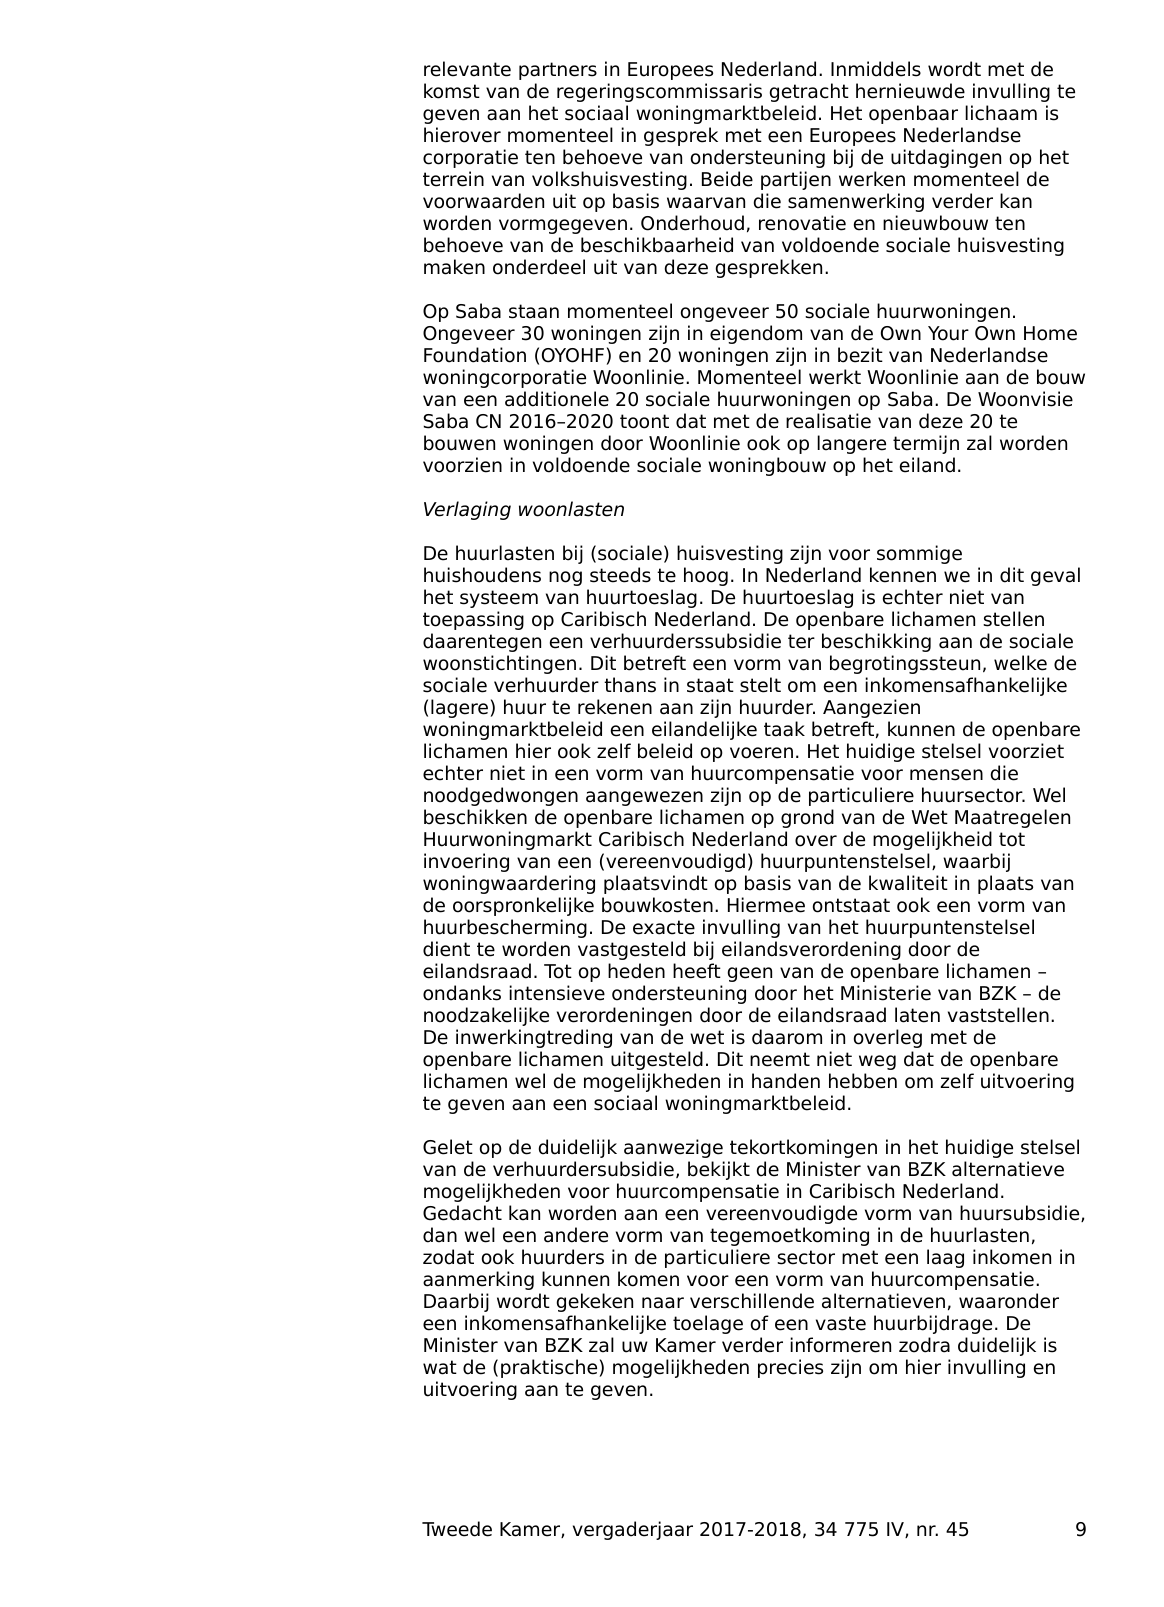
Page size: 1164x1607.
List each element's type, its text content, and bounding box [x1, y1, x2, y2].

text Op Saba staan momenteel ongeveer 50 sociale huurwoningen. Ongeveer 30 woningen zijn in eigendom van de Own Your Own Home Foundation (OYOHF) en 20 woningen zijn in bezit van Nederlandse woningcorporatie Woonlinie. Momenteel werkt Woonlinie aan de bouw van een additionele 20 sociale huurwoningen op Saba. De Woonvisie Saba CN 2016–2020 toont dat met de realisatie van deze 20 te bouwen woningen door Woonlinie ook op langere termijn zal worden voorzien in voldoende sociale woningbouw op het eiland. [422, 301, 1087, 477]
text relevante partners in Europees Nederland. Inmiddels wordt met de komst van de regeringscommissaris getracht hernieuwde invulling te geven aan het sociaal woningmarktbeleid. Het openbaar lichaam is hierover momenteel in gesprek met een Europees Nederlandse corporatie ten behoeve van ondersteuning bij de uitdagingen op het terrein van volkshuisvesting. Beide partijen werken momenteel de voorwaarden uit op basis waarvan die samenwerking verder kan worden vormgegeven. Onderhoud, renovatie en nieuwbouw ten behoeve van de beschikbaarheid van voldoende sociale huisvesting maken onderdeel uit van deze gesprekken. [422, 59, 1087, 279]
text De huurlasten bij (sociale) huisvesting zijn voor sommige huishoudens nog steeds te hoog. In Nederland kennen we in dit geval het systeem van huurtoeslag. De huurtoeslag is echter niet van toepassing op Caribisch Nederland. De openbare lichamen stellen daarentegen een verhuurderssubsidie ter beschikking aan de sociale woonstichtingen. Dit betreft een vorm van begrotingssteun, welke de sociale verhuurder thans in staat stelt om een inkomensafhankelijke (lagere) huur te rekenen aan zijn huurder. Aangezien woningmarktbeleid een eilandelijke taak betreft, kunnen de openbare lichamen hier ook zelf beleid op voeren. Het huidige stelsel voorziet echter niet in een vorm van huurcompensatie voor mensen die noodgedwongen aangewezen zijn op de particuliere huursector. Wel beschikken de openbare lichamen op grond van de Wet Maatregelen Huurwoningmarkt Caribisch Nederland over de mogelijkheid tot invoering van een (vereenvoudigd) huurpuntenstelsel, waarbij woningwaardering plaatsvindt op basis van de kwaliteit in plaats van de oorspronkelijke bouwkosten. Hiermee ontstaat ook een vorm van huurbescherming. De exacte invulling van het huurpuntenstelsel dient te worden vastgesteld bij eilandsverordening door de eilandsraad. Tot op heden heeft geen van de openbare lichamen – ondanks intensieve ondersteuning door het Ministerie van BZK – de noodzakelijke verordeningen door de eilandsraad laten vaststellen. De inwerkingtreding van de wet is daarom in overleg met de openbare lichamen uitgesteld. Dit neemt niet weg dat de openbare lichamen wel de mogelijkheden in handen hebben om zelf uitvoering te geven aan een sociaal woningmarktbeleid. [422, 543, 1087, 1115]
subtitle Verlaging woonlasten [422, 499, 1087, 521]
text Gelet op de duidelijk aanwezige tekortkomingen in het huidige stelsel van de verhuurdersubsidie, bekijkt de Minister van BZK alternatieve mogelijkheden voor huurcompensatie in Caribisch Nederland. Gedacht kan worden aan een vereenvoudigde vorm van huursubsidie, dan wel een andere vorm van tegemoetkoming in de huurlasten, zodat ook huurders in de particuliere sector met een laag inkomen in aanmerking kunnen komen voor een vorm van huurcompensatie. Daarbij wordt gekeken naar verschillende alternatieven, waaronder een inkomensafhankelijke toelage of een vaste huurbijdrage. De Minister van BZK zal uw Kamer verder informeren zodra duidelijk is wat de (praktische) mogelijkheden precies zijn om hier invulling en uitvoering aan te geven. [422, 1137, 1087, 1401]
